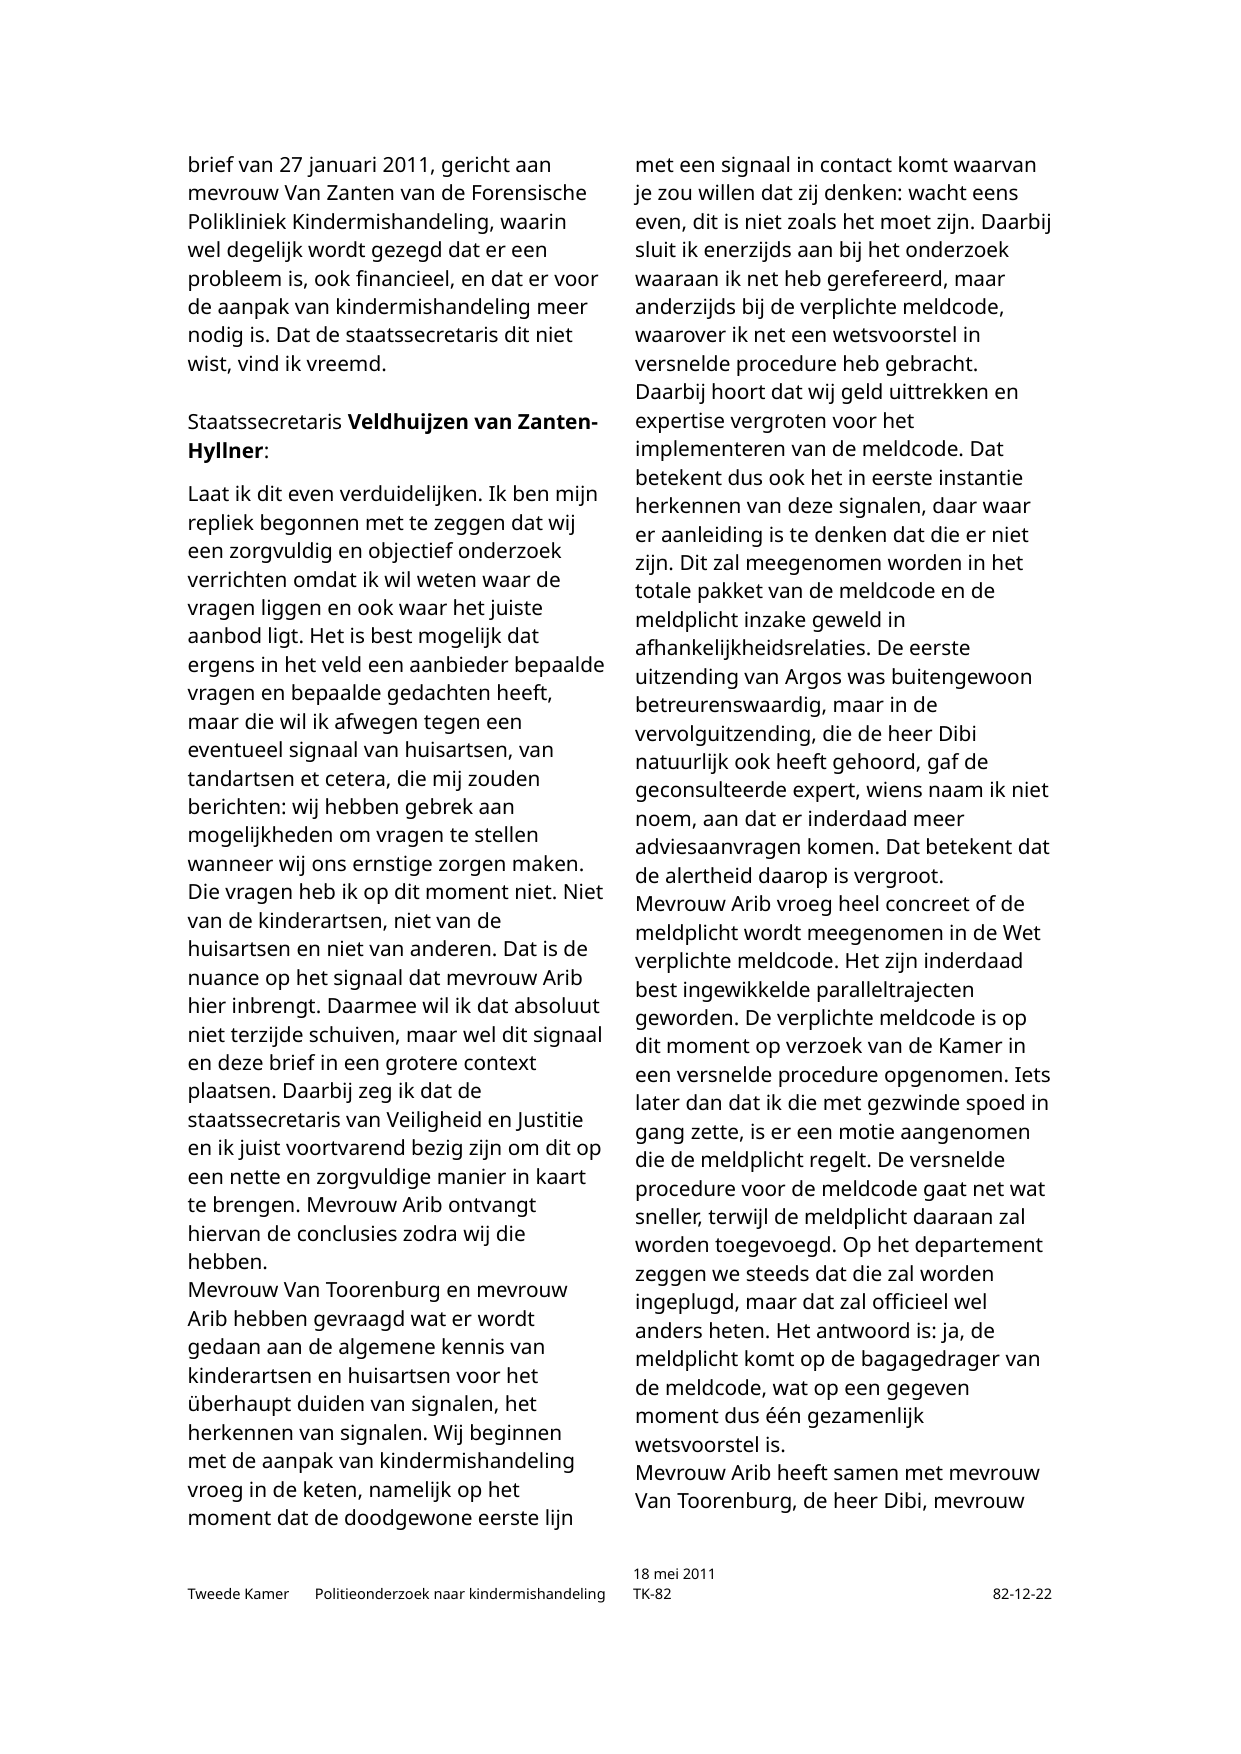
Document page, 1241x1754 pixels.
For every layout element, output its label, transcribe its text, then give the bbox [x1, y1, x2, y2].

text Mevrouw Arib heeft samen met mevrouw Van Toorenburg, de heer Dibi, mevrouw [635, 1458, 1053, 1515]
text met een signaal in contact komt waarvan je zou willen dat zij denken: wacht eens even, dit is niet zoals het moet zijn. Daarbij sluit ik enerzijds aan bij het onderzoek waaraan ik net heb gerefereerd, maar anderzijds bij de verplichte meldcode, waarover ik net een wetsvoorstel in versnelde procedure heb gebracht. Daarbij hoort dat wij geld uittrekken en expertise vergroten voor het implementeren van de meldcode. Dat betekent dus ook het in eerste instantie herkennen van deze signalen, daar waar er aanleiding is te denken dat die er niet zijn. Dit zal meegenomen worden in het totale pakket van de meldcode en de meldplicht inzake geweld in afhankelijkheidsrelaties. De eerste uitzending van Argos was buitengewoon betreurenswaardig, maar in de vervolguitzending, die de heer Dibi natuurlijk ook heeft gehoord, gaf de geconsulteerde expert, wiens naam ik niet noem, aan dat er inderdaad meer adviesaanvragen komen. Dat betekent dat de alertheid daarop is vergroot. [635, 150, 1053, 889]
text brief van 27 januari 2011, gericht aan mevrouw Van Zanten van de Forensische Polikliniek Kindermishandeling, waarin wel degelijk wordt gezegd dat er een probleem is, ook financieel, en dat er voor de aanpak van kindermishandeling meer nodig is. Dat de staatssecretaris dit niet wist, vind ik vreemd. [187, 150, 605, 377]
text Staatssecretaris Veldhuijzen van Zanten-Hyllner: [187, 407, 605, 464]
text Mevrouw Arib vroeg heel concreet of de meldplicht wordt meegenomen in de Wet verplichte meldcode. Het zijn inderdaad best ingewikkelde paralleltrajecten geworden. De verplichte meldcode is op dit moment op verzoek van de Kamer in een versnelde procedure opgenomen. Iets later dan dat ik die met gezwinde spoed in gang zette, is er een motie aangenomen die de meldplicht regelt. De versnelde procedure voor de meldcode gaat net wat sneller, terwijl de meldplicht daaraan zal worden toegevoegd. Op het departement zeggen we steeds dat die zal worden ingeplugd, maar dat zal officieel wel anders heten. Het antwoord is: ja, de meldplicht komt op de bagagedrager van de meldcode, wat op een gegeven moment dus één gezamenlijk wetsvoorstel is. [635, 889, 1053, 1458]
text Mevrouw Van Toorenburg en mevrouw Arib hebben gevraagd wat er wordt gedaan aan de algemene kennis van kinderartsen en huisartsen voor het überhaupt duiden van signalen, het herkennen van signalen. Wij beginnen met de aanpak van kindermishandeling vroeg in de keten, namelijk op het moment dat de doodgewone eerste lijn [187, 1276, 605, 1532]
text Laat ik dit even verduidelijken. Ik ben mijn repliek begonnen met te zeggen dat wij een zorgvuldig en objectief onderzoek verrichten omdat ik wil weten waar de vragen liggen en ook waar het juiste aanbod ligt. Het is best mogelijk dat ergens in het veld een aanbieder bepaalde vragen en bepaalde gedachten heeft, maar die wil ik afwegen tegen een eventueel signaal van huisartsen, van tandartsen et cetera, die mij zouden berichten: wij hebben gebrek aan mogelijkheden om vragen te stellen wanneer wij ons ernstige zorgen maken. Die vragen heb ik op dit moment niet. Niet van de kinderartsen, niet van de huisartsen en niet van anderen. Dat is de nuance op het signaal dat mevrouw Arib hier inbrengt. Daarmee wil ik dat absoluut niet terzijde schuiven, maar wel dit signaal en deze brief in een grotere context plaatsen. Daarbij zeg ik dat de staatssecretaris van Veiligheid en Justitie en ik juist voortvarend bezig zijn om dit op een nette en zorgvuldige manier in kaart te brengen. Mevrouw Arib ontvangt hiervan de conclusies zodra wij die hebben. [187, 479, 605, 1276]
